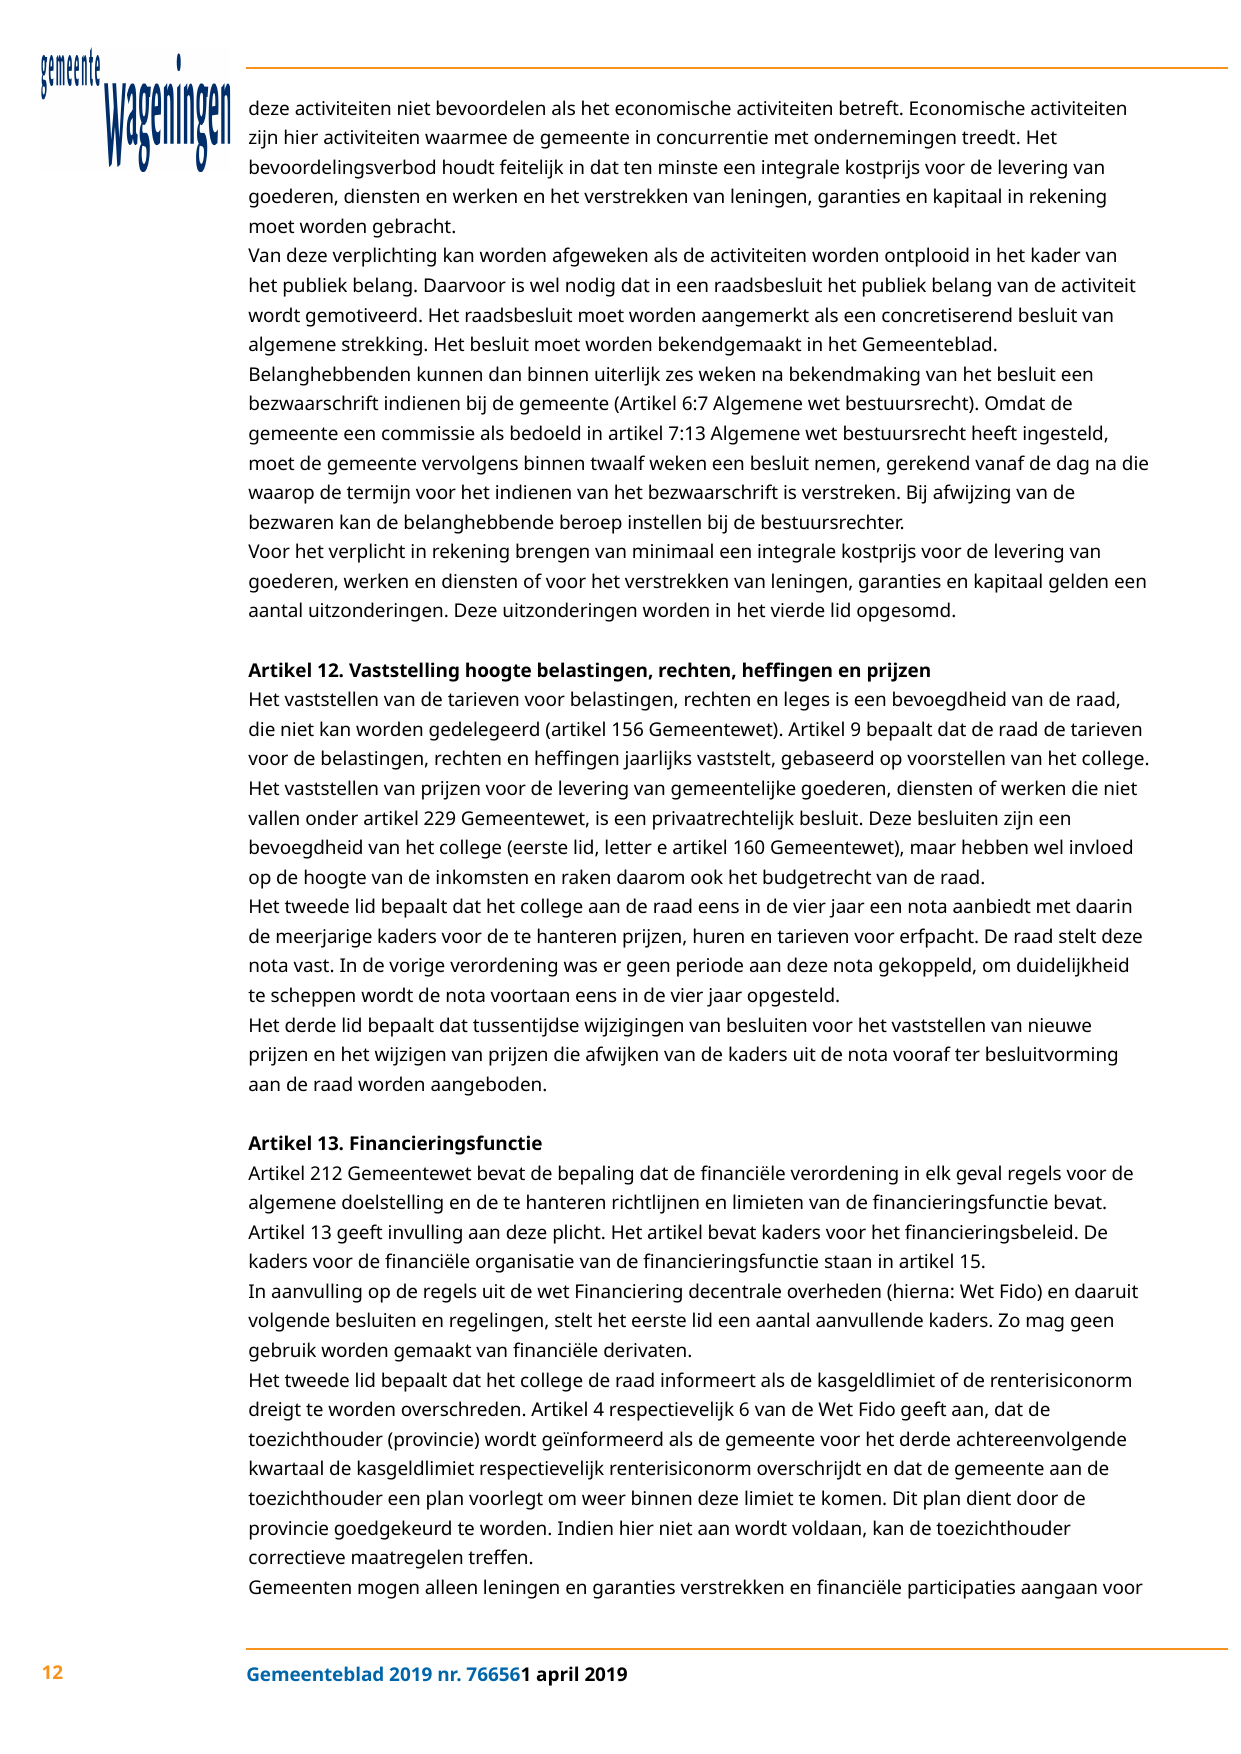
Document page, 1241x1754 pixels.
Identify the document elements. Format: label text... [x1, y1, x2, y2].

text Het derde lid bepaalt dat tussentijdse wijzigingen van besluiten voor het vaststellen van nieuwe prijzen en het wijzigen van prijzen die afwijken van de kaders uit de nota vooraf ter besluitvorming aan de raad worden aangeboden. [248, 1012, 1152, 1097]
text In aanvulling op de regels uit de wet Financiering decentrale overheden (hierna: Wet Fido) en daaruit volgende besluiten en regelingen, stelt het eerste lid een aantal aanvullende kaders. Zo mag geen gebruik worden gemaakt van financiële derivaten. [248, 1278, 1152, 1363]
picture [41, 47, 231, 172]
text Voor het verplicht in rekening brengen van minimaal een integrale kostprijs voor de levering van goederen, werken en diensten of voor het verstrekken van leningen, garanties en kapitaal gelden een aantal uitzonderingen. Deze uitzonderingen worden in het vierde lid opgesomd. [248, 538, 1152, 623]
text Het tweede lid bepaalt dat het college de raad informeert als de kasgeldlimiet of de renterisiconorm dreigt te worden overschreden. Artikel 4 respectievelijk 6 van de Wet Fido geeft aan, dat de toezichthouder (provincie) wordt geïnformeerd als de gemeente voor het derde achtereenvolgende kwartaal de kasgeldlimiet respectievelijk renterisiconorm overschrijdt en dat de gemeente aan de toezichthouder een plan voorlegt om weer binnen deze limiet te komen. Dit plan dient door de provincie goedgekeurd te worden. Indien hier niet aan wordt voldaan, kan de toezichthouder correctieve maatregelen treffen. [248, 1367, 1152, 1570]
text Artikel 13. Financieringsfunctie [248, 1130, 1152, 1156]
text Het tweede lid bepaalt dat het college aan de raad eens in de vier jaar een nota aanbiedt met daarin de meerjarige kaders voor de te hanteren prijzen, huren en tarieven voor erfpacht. De raad stelt deze nota vast. In de vorige verordening was er geen periode aan deze nota gekoppeld, om duidelijkheid te scheppen wordt de nota voortaan eens in de vier jaar opgesteld. [248, 893, 1152, 1008]
text Gemeenten mogen alleen leningen en garanties verstrekken en financiële participaties aangaan voor [248, 1574, 1152, 1600]
text Artikel 212 Gemeentewet bevat de bepaling dat de financiële verordening in elk geval regels voor de algemene doelstelling en de te hanteren richtlijnen en limieten van de financieringsfunctie bevat. Artikel 13 geeft invulling aan deze plicht. Het artikel bevat kaders voor het financieringsbeleid. De kaders voor de financiële organisatie van de financieringsfunctie staan in artikel 15. [248, 1160, 1152, 1274]
text Artikel 12. Vaststelling hoogte belastingen, rechten, heffingen en prijzen [248, 657, 1152, 683]
text deze activiteiten niet bevoordelen als het economische activiteiten betreft. Economische activiteiten zijn hier activiteiten waarmee de gemeente in concurrentie met ondernemingen treedt. Het bevoordelingsverbod houdt feitelijk in dat ten minste een integrale kostprijs voor de levering van goederen, diensten en werken en het verstrekken van leningen, garanties en kapitaal in rekening moet worden gebracht. [248, 95, 1152, 239]
text Van deze verplichting kan worden afgeweken als de activiteiten worden ontplooid in het kader van het publiek belang. Daarvoor is wel nodig dat in een raadsbesluit het publiek belang van de activiteit wordt gemotiveerd. Het raadsbesluit moet worden aangemerkt als een concretiserend besluit van algemene strekking. Het besluit moet worden bekendgemaakt in het Gemeenteblad. Belanghebbenden kunnen dan binnen uiterlijk zes weken na bekendmaking van het besluit een bezwaarschrift indienen bij de gemeente (Artikel 6:7 Algemene wet bestuursrecht). Omdat de gemeente een commissie als bedoeld in artikel 7:13 Algemene wet bestuursrecht heeft ingesteld, moet de gemeente vervolgens binnen twaalf weken een besluit nemen, gerekend vanaf de dag na die waarop de termijn voor het indienen van het bezwaarschrift is verstreken. Bij afwijzing van de bezwaren kan de belanghebbende beroep instellen bij de bestuursrechter. [248, 243, 1152, 535]
text Het vaststellen van de tarieven voor belastingen, rechten en leges is een bevoegdheid van de raad, die niet kan worden gedelegeerd (artikel 156 Gemeentewet). Artikel 9 bepaalt dat de raad de tarieven voor de belastingen, rechten en heffingen jaarlijks vaststelt, gebaseerd op voorstellen van het college. [248, 686, 1152, 771]
text Het vaststellen van prijzen voor de levering van gemeentelijke goederen, diensten of werken die niet vallen onder artikel 229 Gemeentewet, is een privaatrechtelijk besluit. Deze besluiten zijn een bevoegdheid van het college (eerste lid, letter e artikel 160 Gemeentewet), maar hebben wel invloed op de hoogte van de inkomsten en raken daarom ook het budgetrecht van de raad. [248, 775, 1152, 890]
